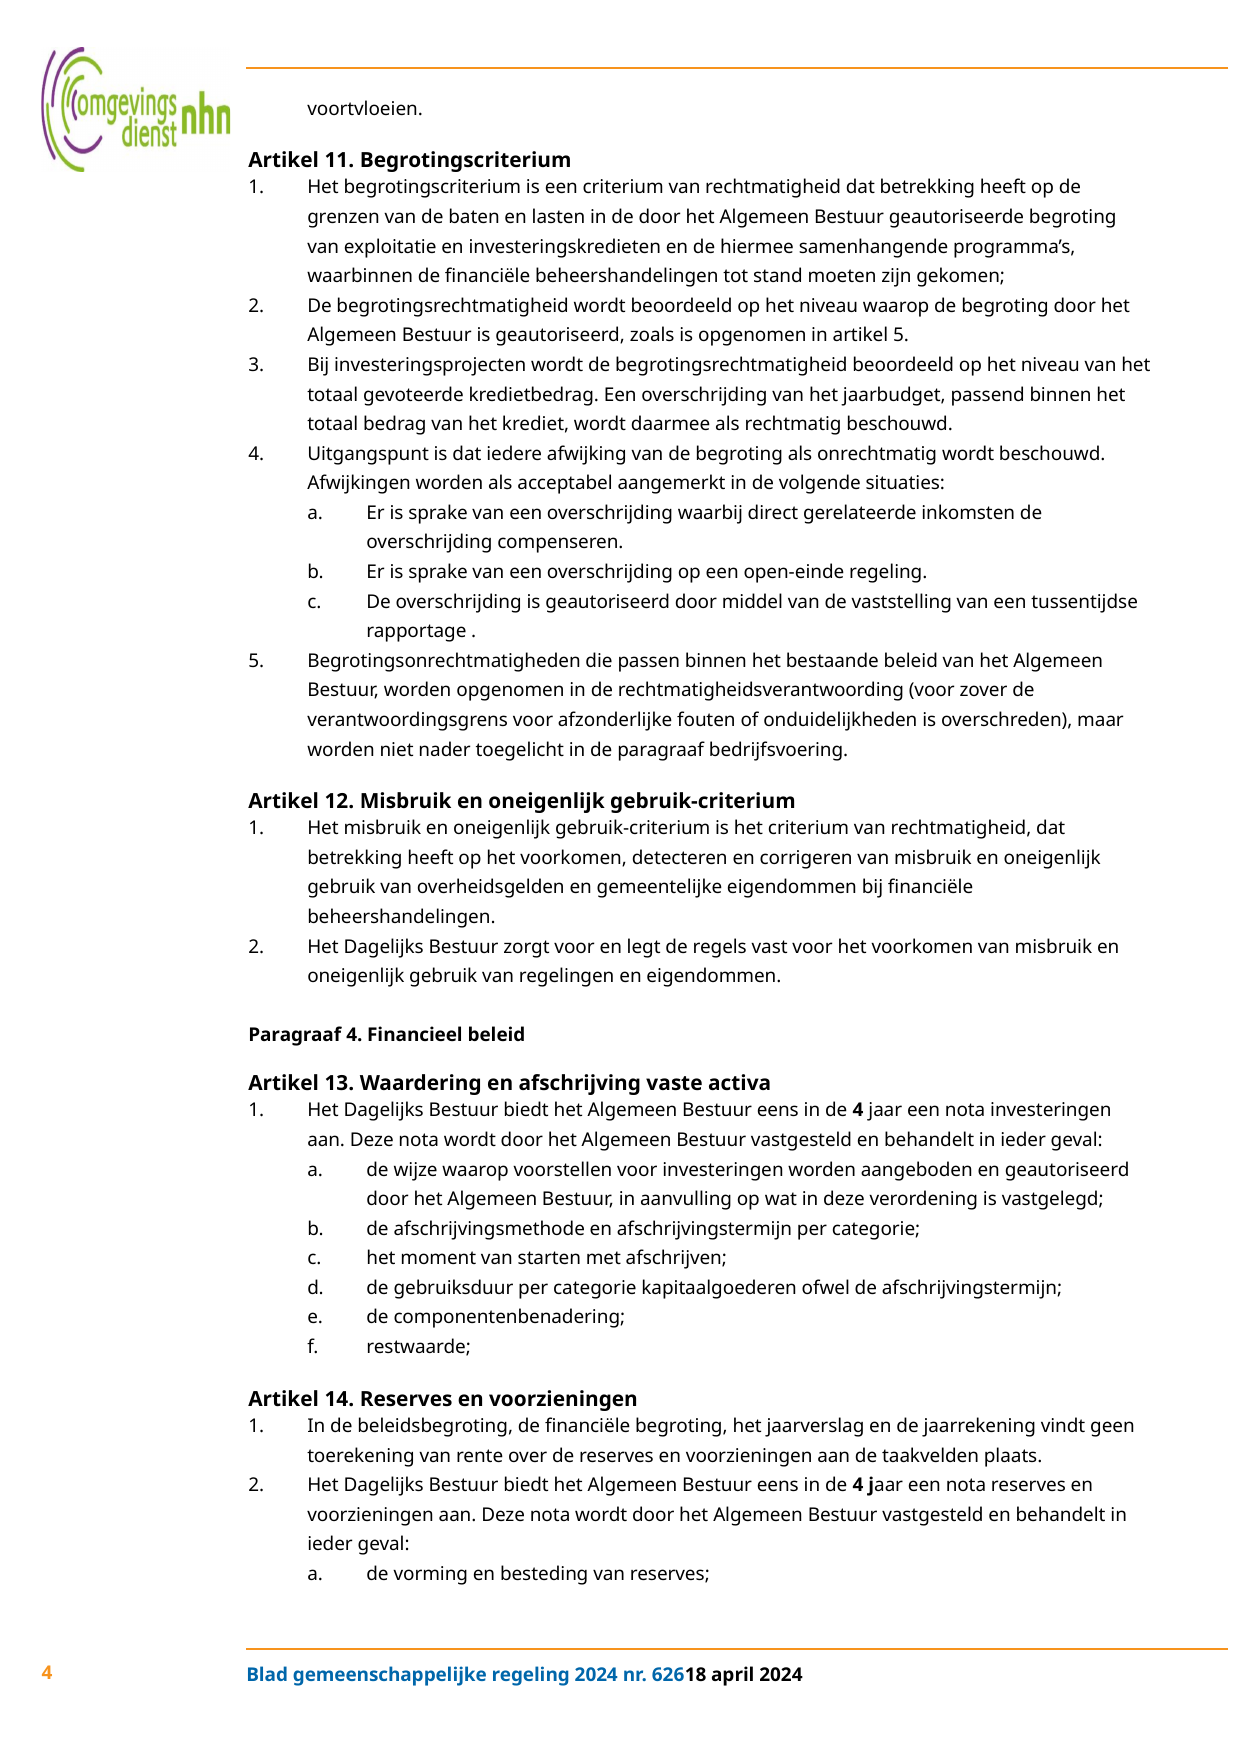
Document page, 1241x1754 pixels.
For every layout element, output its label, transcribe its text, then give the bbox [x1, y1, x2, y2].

list Het Dagelijks Bestuur biedt het Algemeen Bestuur eens in de 4 jaar een nota investeringen aan. Deze nota wordt door het Algemeen Bestuur vastgesteld en behandelt in ieder geval: [248, 1097, 1152, 1152]
list Het begrotingscriterium is een criterium van rechtmatigheid dat betrekking heeft op de grenzen van de baten en lasten in de door het Algemeen Bestuur geautoriseerde begroting van exploitatie en investeringskredieten en de hiermee samenhangende programma’s, waarbinnen de financiële beheershandelingen tot stand moeten zijn gekomen; [248, 174, 1152, 288]
list restwaarde; [307, 1333, 1152, 1359]
text Artikel 14. Reserves en voorzieningen [248, 1384, 1152, 1412]
list voortvloeien. [248, 95, 1152, 121]
list Het misbruik en oneigenlijk gebruik-criterium is het criterium van rechtmatigheid, dat betrekking heeft op het voorkomen, detecteren en corrigeren van misbruik en oneigenlijk gebruik van overheidsgelden en gemeentelijke eigendommen bij financiële beheershandelingen. [248, 814, 1152, 929]
list Het Dagelijks Bestuur zorgt voor en legt de regels vast voor het voorkomen van misbruik en oneigenlijk gebruik van regelingen en eigendommen. [248, 933, 1152, 988]
list de componentenbenadering; [307, 1304, 1152, 1329]
list Het Dagelijks Bestuur biedt het Algemeen Bestuur eens in de 4 jaar een nota reserves en voorzieningen aan. Deze nota wordt door het Algemeen Bestuur vastgesteld en behandelt in ieder geval: [248, 1471, 1152, 1556]
list de gebruiksduur per categorie kapitaalgoederen ofwel de afschrijvingstermijn; [307, 1274, 1152, 1300]
list het moment van starten met afschrijven; [307, 1244, 1152, 1270]
list Bij investeringsprojecten wordt de begrotingsrechtmatigheid beoordeeld op het niveau van het totaal gevoteerde kredietbedrag. Een overschrijding van het jaarbudget, passend binnen het totaal bedrag van het krediet, wordt daarmee als rechtmatig beschouwd. [248, 351, 1152, 436]
text Artikel 12. Misbruik en oneigenlijk gebruik-criterium [248, 786, 1152, 814]
list De overschrijding is geautoriseerd door middel van de vaststelling van een tussentijdse rapportage . [307, 588, 1152, 643]
list de wijze waarop voorstellen voor investeringen worden aangeboden en geautoriseerd door het Algemeen Bestuur, in aanvulling op wat in deze verordening is vastgelegd; [307, 1156, 1152, 1211]
list Uitgangspunt is dat iedere afwijking van de begroting als onrechtmatig wordt beschouwd. Afwijkingen worden als acceptabel aangemerkt in de volgende situaties: [248, 440, 1152, 495]
list Er is sprake van een overschrijding waarbij direct gerelateerde inkomsten de overschrijding compenseren. [307, 499, 1152, 554]
text Artikel 13. Waardering en afschrijving vaste activa [248, 1068, 1152, 1097]
text Artikel 11. Begrotingscriterium [248, 145, 1152, 174]
list In de beleidsbegroting, de financiële begroting, het jaarverslag en de jaarrekening vindt geen toerekening van rente over de reserves en voorzieningen aan de taakvelden plaats. [248, 1412, 1152, 1467]
picture [41, 47, 231, 172]
text Paragraaf 4. Financieel beleid [248, 1022, 1152, 1047]
list de afschrijvingsmethode en afschrijvingstermijn per categorie; [307, 1215, 1152, 1241]
list Begrotingsonrechtmatigheden die passen binnen het bestaande beleid van het Algemeen Bestuur, worden opgenomen in de rechtmatigheidsverantwoording (voor zover de verantwoordingsgrens voor afzonderlijke fouten of onduidelijkheden is overschreden), maar worden niet nader toegelicht in de paragraaf bedrijfsvoering. [248, 647, 1152, 761]
list De begrotingsrechtmatigheid wordt beoordeeld op het niveau waarop de begroting door het Algemeen Bestuur is geautoriseerd, zoals is opgenomen in artikel 5. [248, 292, 1152, 347]
list Er is sprake van een overschrijding op een open-einde regeling. [307, 558, 1152, 584]
list de vorming en besteding van reserves; [307, 1560, 1152, 1586]
